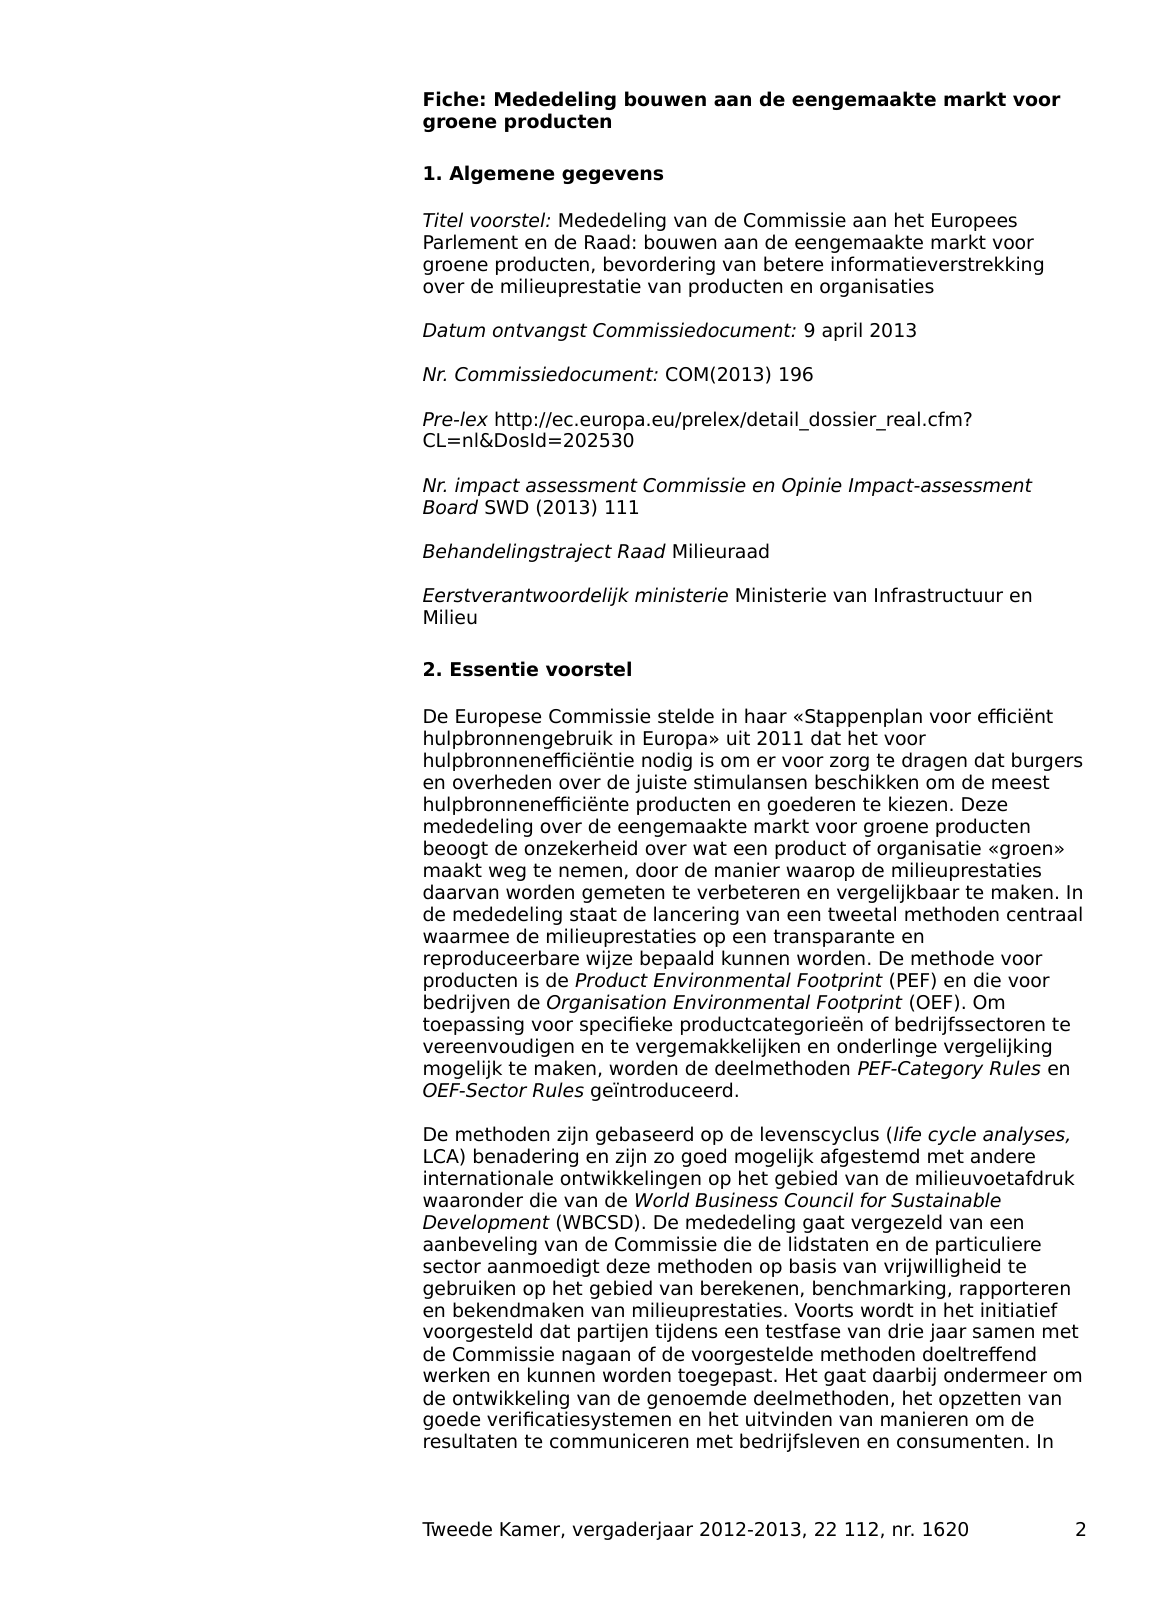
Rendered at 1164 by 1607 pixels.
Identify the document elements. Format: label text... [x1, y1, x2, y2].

text Nr. Commissiedocument: COM(2013) 196 [422, 364, 1087, 386]
text Pre-lex http://ec.europa.eu/prelex/detail_dossier_real.cfm?CL=nl&DosId=202530 [422, 408, 1087, 452]
text De methoden zijn gebaseerd op de levenscyclus (life cycle analyses, LCA) benadering en zijn zo goed mogelijk afgestemd met andere internationale ontwikkelingen op het gebied van de milieuvoetafdruk waaronder die van de World Business Council for Sustainable Development (WBCSD). De mededeling gaat vergezeld van een aanbeveling van de Commissie die de lidstaten en de particuliere sector aanmoedigt deze methoden op basis van vrijwilligheid te gebruiken op het gebied van berekenen, benchmarking, rapporteren en bekendmaken van milieuprestaties. Voorts wordt in het initiatief voorgesteld dat partijen tijdens een testfase van drie jaar samen met de Commissie nagaan of de voorgestelde methoden doeltreffend werken en kunnen worden toegepast. Het gaat daarbij ondermeer om de ontwikkeling van de genoemde deelmethoden, het opzetten van goede verificatiesystemen en het uitvinden van manieren om de resultaten te communiceren met bedrijfsleven en consumenten. In [422, 1124, 1087, 1453]
text Eerstverantwoordelijk ministerie Ministerie van Infrastructuur en Milieu [422, 585, 1087, 629]
subtitle Fiche: Mededeling bouwen aan de eengemaakte markt voor groene producten [422, 89, 1087, 133]
text De Europese Commissie stelde in haar «Stappenplan voor efficiënt hulpbronnengebruik in Europa» uit 2011 dat het voor hulpbronnenefficiëntie nodig is om er voor zorg te dragen dat burgers en overheden over de juiste stimulansen beschikken om de meest hulpbronnenefficiënte producten en goederen te kiezen. Deze mededeling over de eengemaakte markt voor groene producten beoogt de onzekerheid over wat een product of organisatie «groen» maakt weg te nemen, door de manier waarop de milieuprestaties daarvan worden gemeten te verbeteren en vergelijkbaar te maken. In de mededeling staat de lancering van een tweetal methoden centraal waarmee de milieuprestaties op een transparante en reproduceerbare wijze bepaald kunnen worden. De methode voor producten is de Product Environmental Footprint (PEF) en die voor bedrijven de Organisation Environmental Footprint (OEF). Om toepassing voor specifieke productcategorieën of bedrijfssectoren te vereenvoudigen en te vergemakkelijken en onderlinge vergelijking mogelijk te maken, worden de deelmethoden PEF-Category Rules en OEF-Sector Rules geïntroduceerd. [422, 706, 1087, 1101]
text Datum ontvangst Commissiedocument: 9 april 2013 [422, 320, 1087, 342]
text Titel voorstel: Mededeling van de Commissie aan het Europees Parlement en de Raad: bouwen aan de eengemaakte markt voor groene producten, bevordering van betere informatieverstrekking over de milieuprestatie van producten en organisaties [422, 210, 1087, 298]
text Behandelingstraject Raad Milieuraad [422, 541, 1087, 563]
subtitle 2. Essentie voorstel [422, 659, 1087, 681]
subtitle 1. Algemene gegevens [422, 163, 1087, 185]
text Nr. impact assessment Commissie en Opinie Impact-assessment Board SWD (2013) 111 [422, 474, 1087, 518]
